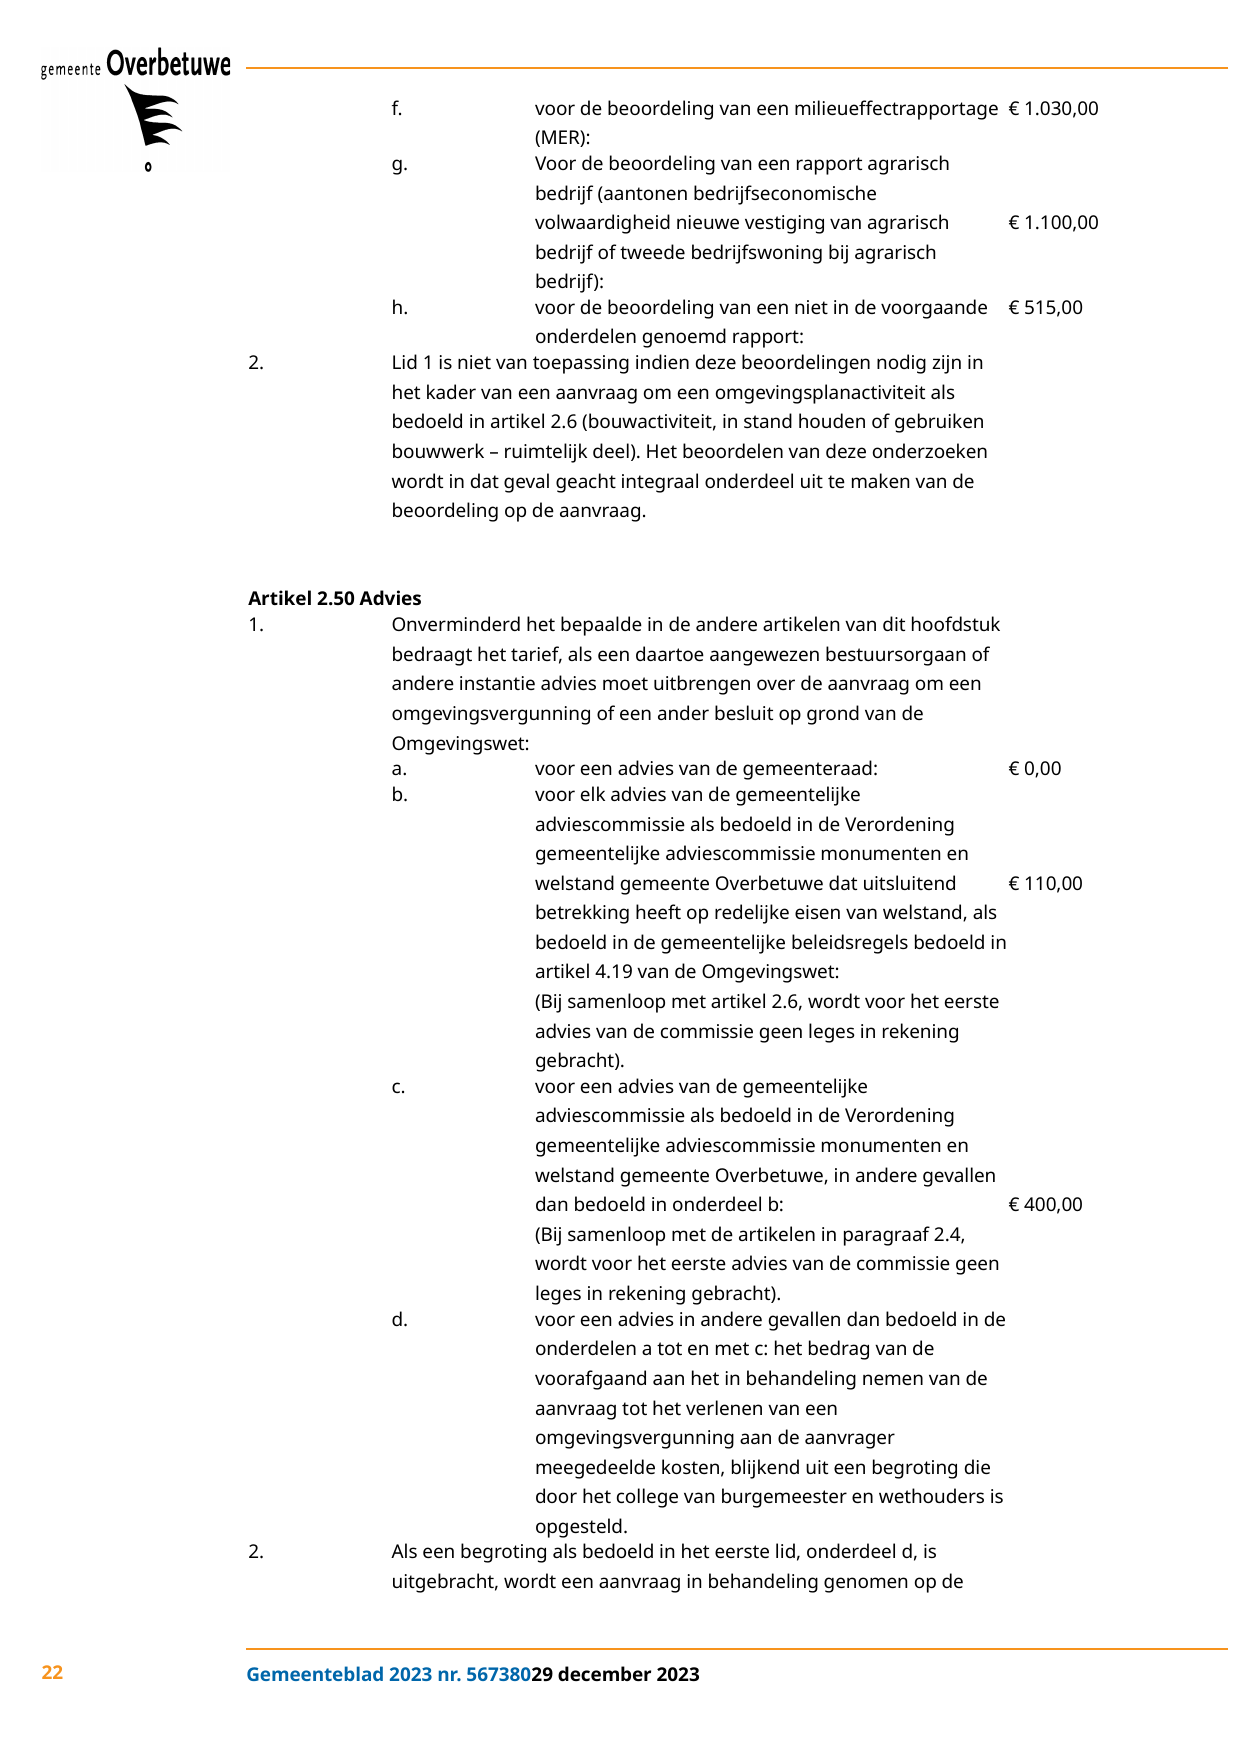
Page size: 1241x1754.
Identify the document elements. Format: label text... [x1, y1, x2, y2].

table_cell voor een advies van de gemeentelijke adviescommissie als bedoeld in de Verordening gemeentelijke adviescommissie monumenten en welstand gemeente Overbetuwe, in andere gevallen dan bedoeld in onderdeel b: (Bij samenloop met de artikelen in paragraaf 2.4, wordt voor het eerste advies van de commissie geen leges in rekening gebracht). [535, 1073, 1008, 1306]
table_cell Als een begroting als bedoeld in het eerste lid, onderdeel d, is uitgebracht, wordt een aanvraag in behandeling genomen op de [391, 1539, 1008, 1594]
table_cell € 0,00 [1008, 755, 1152, 781]
table_cell Lid 1 is niet van toepassing indien deze beoordelingen nodig zijn in het kader van een aanvraag om een omgevingsplanactiviteit als bedoeld in artikel 2.6 (bouwactiviteit, in stand houden of gebruiken bouwwerk – ruimtelijk deel). Het beoordelen van deze onderzoeken wordt in dat geval geacht integraal onderdeel uit te maken van de beoordeling op de aanvraag. [391, 350, 1008, 523]
table_cell [1008, 1306, 1152, 1539]
table_cell € 515,00 [1008, 294, 1152, 349]
table_cell 1. [248, 611, 391, 755]
table_cell [248, 150, 391, 294]
table_cell Voor de beoordeling van een rapport agrarisch bedrijf (aantonen bedrijfseconomische volwaardigheid nieuwe vestiging van agrarisch bedrijf of tweede bedrijfswoning bij agrarisch bedrijf): [535, 150, 1008, 294]
table_cell € 1.100,00 [1008, 150, 1152, 294]
table_cell € 1.030,00 [1008, 95, 1152, 150]
table_cell a. [391, 755, 535, 781]
table_cell f. [391, 95, 535, 150]
table_cell voor een advies in andere gevallen dan bedoeld in de onderdelen a tot en met c: het bedrag van de voorafgaand aan het in behandeling nemen van de aanvraag tot het verlenen van een omgevingsvergunning aan de aanvrager meegedeelde kosten, blijkend uit een begroting die door het college van burgemeester en wethouders is opgesteld. [535, 1306, 1008, 1539]
table_cell [1008, 350, 1152, 523]
table_cell voor elk advies van de gemeentelijke adviescommissie als bedoeld in de Verordening gemeentelijke adviescommissie monumenten en welstand gemeente Overbetuwe dat uitsluitend betrekking heeft op redelijke eisen van welstand, als bedoeld in de gemeentelijke beleidsregels bedoeld in artikel 4.19 van de Omgevingswet: (Bij samenloop met artikel 2.6, wordt voor het eerste advies van de commissie geen leges in rekening gebracht). [535, 781, 1008, 1073]
table_cell [248, 781, 391, 1073]
table_cell 2. [248, 350, 391, 523]
table_cell [1008, 1539, 1152, 1594]
table_cell b. [391, 781, 535, 1073]
table_cell [248, 755, 391, 781]
table_cell voor de beoordeling van een niet in de voorgaande onderdelen genoemd rapport: [535, 294, 1008, 349]
table_cell [248, 1306, 391, 1539]
table_cell d. [391, 1306, 535, 1539]
table_cell [248, 294, 391, 349]
table_cell voor een advies van de gemeenteraad: [535, 755, 1008, 781]
table_cell h. [391, 294, 535, 349]
table_cell € 400,00 [1008, 1073, 1152, 1306]
table_header Artikel 2.50 Advies [248, 586, 1008, 611]
picture [41, 47, 231, 172]
table_cell g. [391, 150, 535, 294]
table_cell [248, 1073, 391, 1306]
table_cell voor de beoordeling van een milieueffectrapportage (MER): [535, 95, 1008, 150]
table_cell € 110,00 [1008, 781, 1152, 1073]
table_header [1008, 586, 1152, 611]
table_cell c. [391, 1073, 535, 1306]
table_cell [1008, 611, 1152, 755]
table_cell 2. [248, 1539, 391, 1594]
table_cell [248, 95, 391, 150]
table_cell Onverminderd het bepaalde in de andere artikelen van dit hoofdstuk bedraagt het tarief, als een daartoe aangewezen bestuursorgaan of andere instantie advies moet uitbrengen over de aanvraag om een omgevingsvergunning of een ander besluit op grond van de Omgevingswet: [391, 611, 1008, 755]
